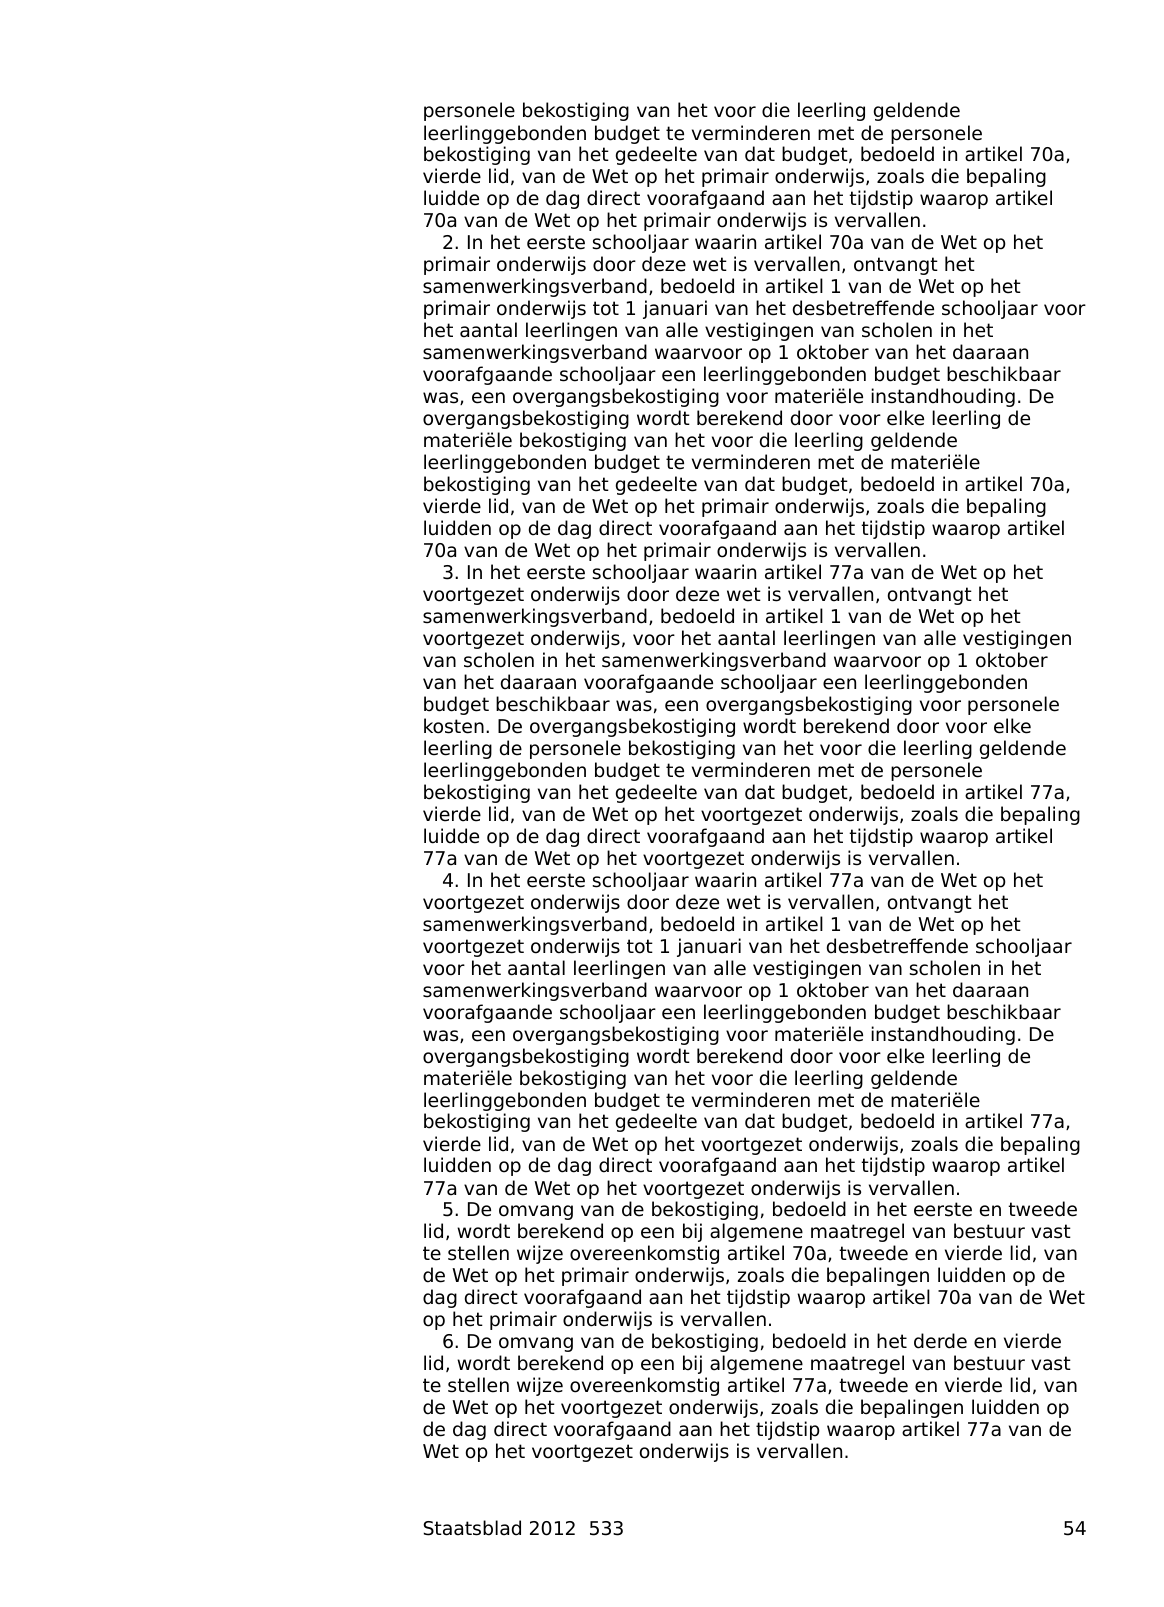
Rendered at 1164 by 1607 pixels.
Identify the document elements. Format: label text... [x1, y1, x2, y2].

text 4. In het eerste schooljaar waarin artikel 77a van de Wet op het voortgezet onderwijs door deze wet is vervallen, ontvangt het samenwerkingsverband, bedoeld in artikel 1 van de Wet op het voortgezet onderwijs tot 1 januari van het desbetreffende schooljaar voor het aantal leerlingen van alle vestigingen van scholen in het samenwerkingsverband waarvoor op 1 oktober van het daaraan voorafgaande schooljaar een leerlinggebonden budget beschikbaar was, een overgangsbekostiging voor materiële instandhouding. De overgangsbekostiging wordt berekend door voor elke leerling de materiële bekostiging van het voor die leerling geldende leerlinggebonden budget te verminderen met de materiële bekostiging van het gedeelte van dat budget, bedoeld in artikel 77a, vierde lid, van de Wet op het voortgezet onderwijs, zoals die bepaling luidden op de dag direct voorafgaand aan het tijdstip waarop artikel 77a van de Wet op het voortgezet onderwijs is vervallen. [422, 870, 1087, 1199]
text 6. De omvang van de bekostiging, bedoeld in het derde en vierde lid, wordt berekend op een bij algemene maatregel van bestuur vast te stellen wijze overeenkomstig artikel 77a, tweede en vierde lid, van de Wet op het voortgezet onderwijs, zoals die bepalingen luidden op de dag direct voorafgaand aan het tijdstip waarop artikel 77a van de Wet op het voortgezet onderwijs is vervallen. [422, 1331, 1087, 1463]
text 2. In het eerste schooljaar waarin artikel 70a van de Wet op het primair onderwijs door deze wet is vervallen, ontvangt het samenwerkingsverband, bedoeld in artikel 1 van de Wet op het primair onderwijs tot 1 januari van het desbetreffende schooljaar voor het aantal leerlingen van alle vestigingen van scholen in het samenwerkingsverband waarvoor op 1 oktober van het daaraan voorafgaande schooljaar een leerlinggebonden budget beschikbaar was, een overgangsbekostiging voor materiële instandhouding. De overgangsbekostiging wordt berekend door voor elke leerling de materiële bekostiging van het voor die leerling geldende leerlinggebonden budget te verminderen met de materiële bekostiging van het gedeelte van dat budget, bedoeld in artikel 70a, vierde lid, van de Wet op het primair onderwijs, zoals die bepaling luidden op de dag direct voorafgaand aan het tijdstip waarop artikel 70a van de Wet op het primair onderwijs is vervallen. [422, 232, 1087, 562]
text 3. In het eerste schooljaar waarin artikel 77a van de Wet op het voortgezet onderwijs door deze wet is vervallen, ontvangt het samenwerkingsverband, bedoeld in artikel 1 van de Wet op het voortgezet onderwijs, voor het aantal leerlingen van alle vestigingen van scholen in het samenwerkingsverband waarvoor op 1 oktober van het daaraan voorafgaande schooljaar een leerlinggebonden budget beschikbaar was, een overgangsbekostiging voor personele kosten. De overgangsbekostiging wordt berekend door voor elke leerling de personele bekostiging van het voor die leerling geldende leerlinggebonden budget te verminderen met de personele bekostiging van het gedeelte van dat budget, bedoeld in artikel 77a, vierde lid, van de Wet op het voortgezet onderwijs, zoals die bepaling luidde op de dag direct voorafgaand aan het tijdstip waarop artikel 77a van de Wet op het voortgezet onderwijs is vervallen. [422, 562, 1087, 870]
text personele bekostiging van het voor die leerling geldende leerlinggebonden budget te verminderen met de personele bekostiging van het gedeelte van dat budget, bedoeld in artikel 70a, vierde lid, van de Wet op het primair onderwijs, zoals die bepaling luidde op de dag direct voorafgaand aan het tijdstip waarop artikel 70a van de Wet op het primair onderwijs is vervallen. [422, 100, 1087, 232]
text 5. De omvang van de bekostiging, bedoeld in het eerste en tweede lid, wordt berekend op een bij algemene maatregel van bestuur vast te stellen wijze overeenkomstig artikel 70a, tweede en vierde lid, van de Wet op het primair onderwijs, zoals die bepalingen luidden op de dag direct voorafgaand aan het tijdstip waarop artikel 70a van de Wet op het primair onderwijs is vervallen. [422, 1199, 1087, 1331]
